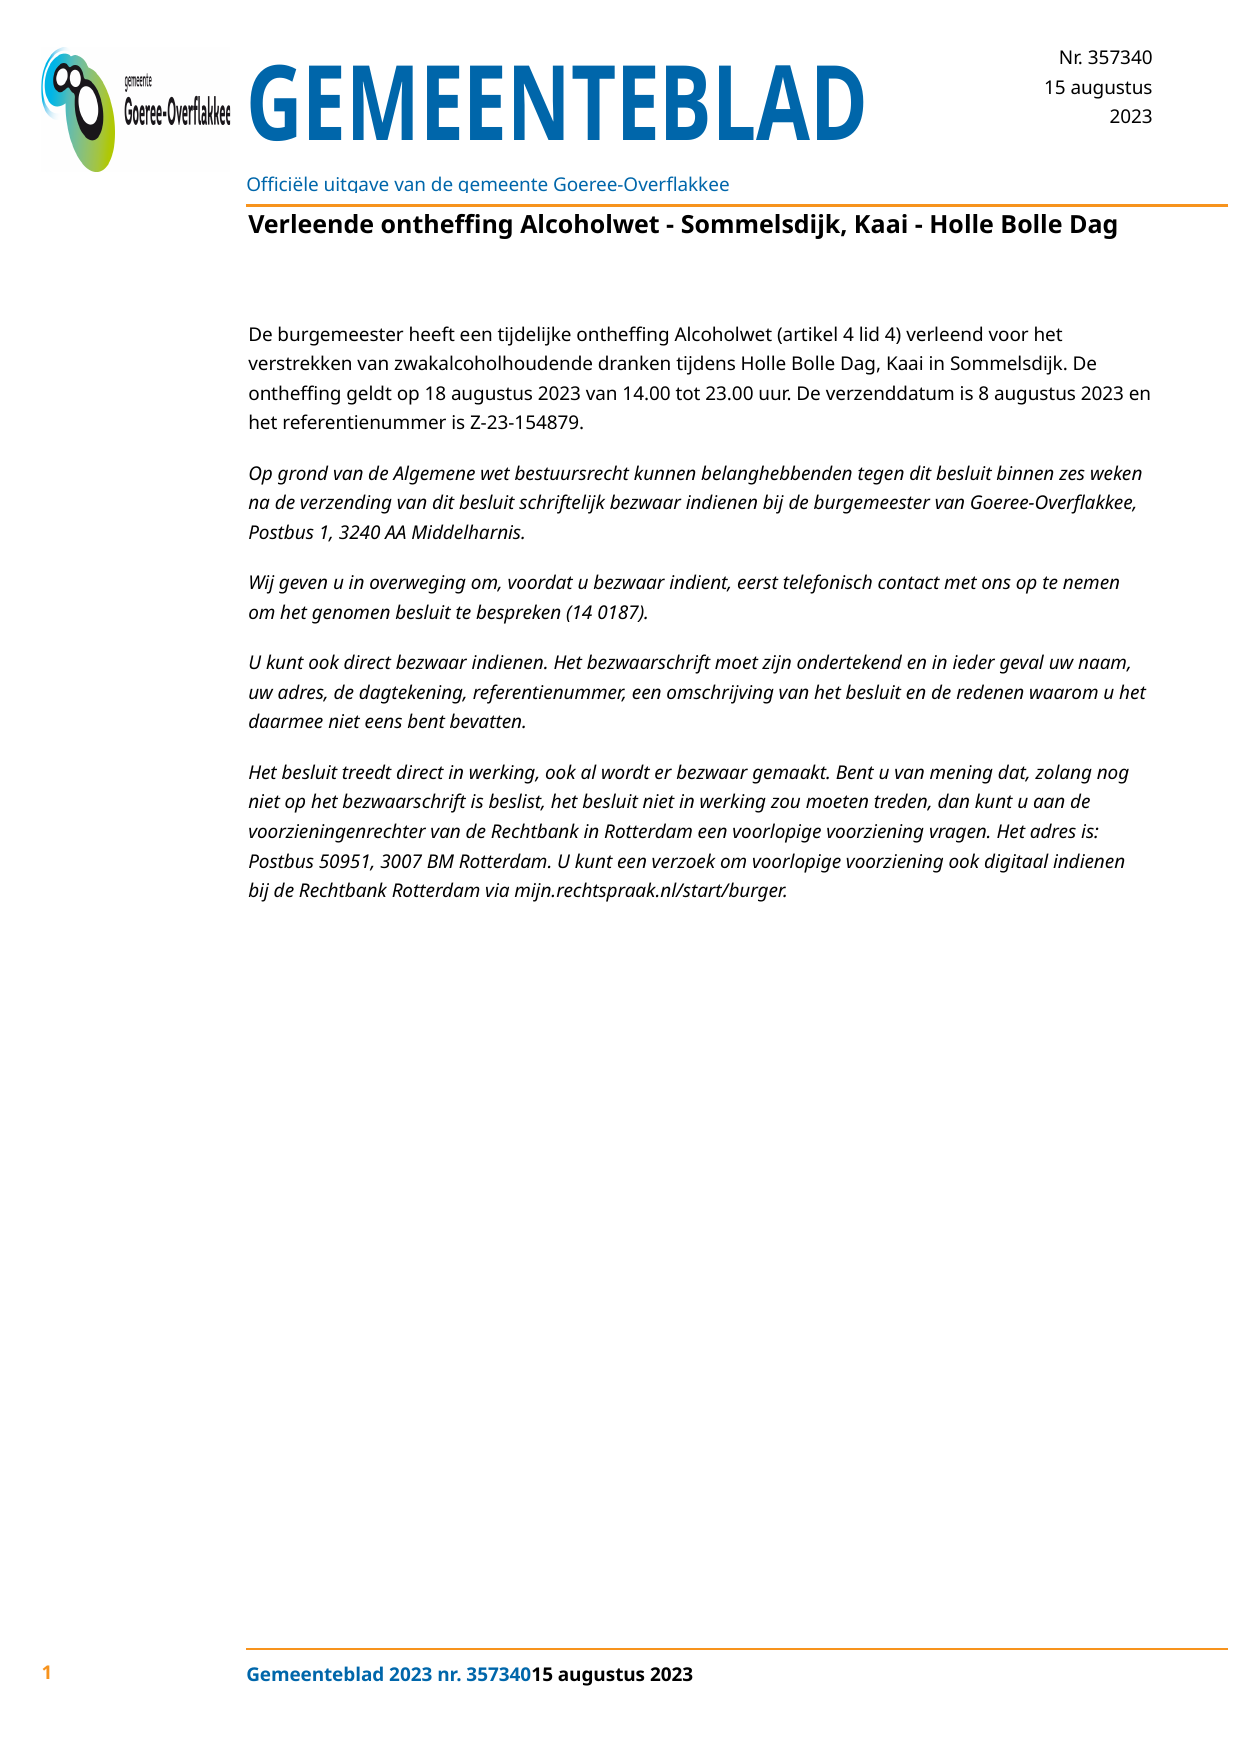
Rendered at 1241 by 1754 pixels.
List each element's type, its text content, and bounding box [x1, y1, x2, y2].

text Het besluit treedt direct in werking, ook al wordt er bezwaar gemaakt. Bent u van mening dat, zolang nog niet op het bezwaarschrift is beslist, het besluit niet in werking zou moeten treden, dan kunt u aan de voorzieningenrechter van de Rechtbank in Rotterdam een voorlopige voorziening vragen. Het adres is: Postbus 50951, 3007 BM Rotterdam. U kunt een verzoek om voorlopige voorziening ook digitaal indienen bij de Rechtbank Rotterdam via mijn.rechtspraak.nl/start/burger. [248, 759, 1152, 903]
picture [41, 47, 231, 172]
text U kunt ook direct bezwaar indienen. Het bezwaarschrift moet zijn ondertekend en in ieder geval uw naam, uw adres, de dagtekening, referentienummer, een omschrijving van het besluit en de redenen waarom u het daarmee niet eens bent bevatten. [248, 649, 1152, 734]
text Wij geven u in overweging om, voordat u bezwaar indient, eerst telefonisch contact met ons op te nemen om het genomen besluit te bespreken (14 0187). [248, 569, 1152, 625]
text Verleende ontheffing Alcoholwet - Sommelsdijk, Kaai - Holle Bolle Dag [248, 207, 1152, 241]
text Op grond van de Algemene wet bestuursrecht kunnen belanghebbenden tegen dit besluit binnen zes weken na de verzending van dit besluit schriftelijk bezwaar indienen bij de burgemeester van Goeree-Overflakkee, Postbus 1, 3240 AA Middelharnis. [248, 460, 1152, 545]
text De burgemeester heeft een tijdelijke ontheffing Alcoholwet (artikel 4 lid 4) verleend voor het verstrekken van zwakalcoholhoudende dranken tijdens Holle Bolle Dag, Kaai in Sommelsdijk. De ontheffing geldt op 18 augustus 2023 van 14.00 tot 23.00 uur. De verzenddatum is 8 augustus 2023 en het referentienummer is Z-23-154879. [248, 321, 1152, 435]
